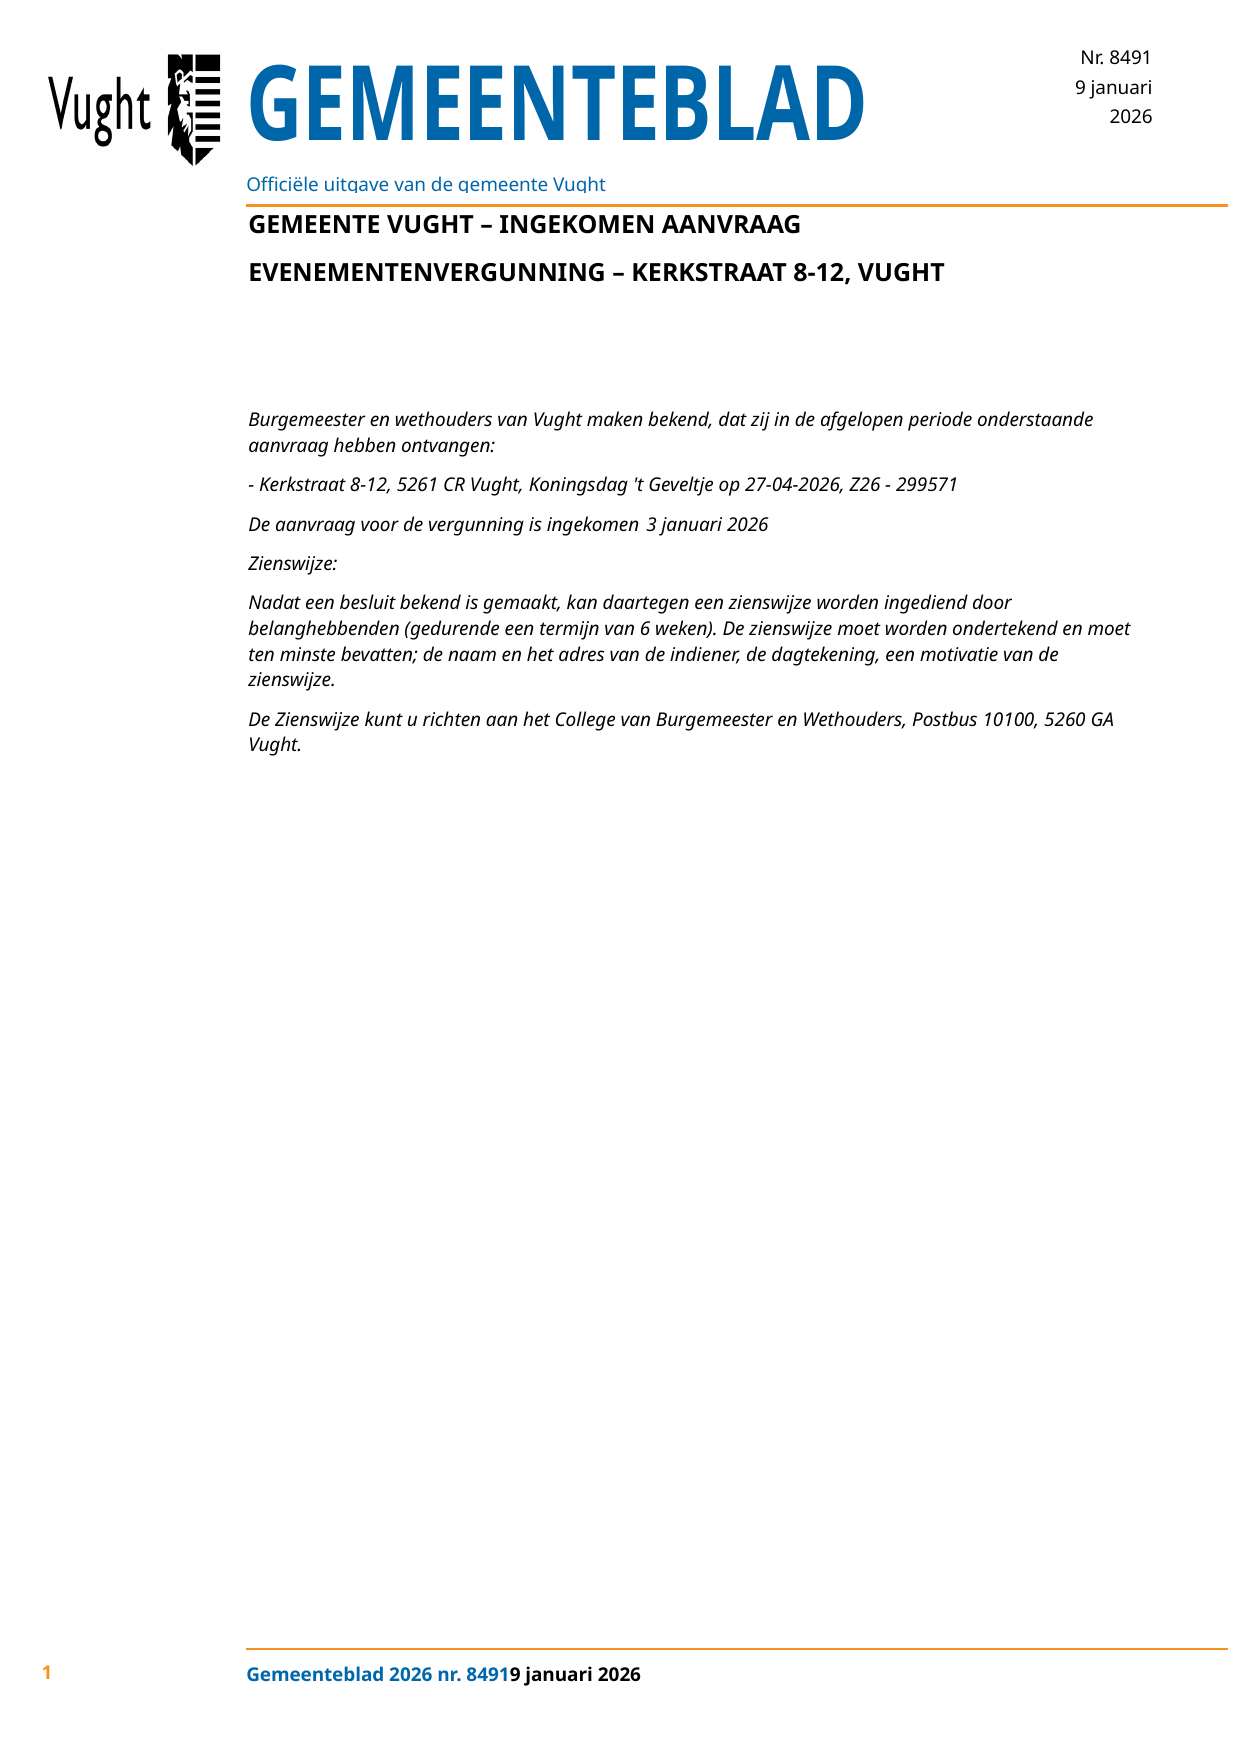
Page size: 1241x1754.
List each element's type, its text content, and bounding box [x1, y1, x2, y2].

picture [41, 47, 231, 172]
text Burgemeester en wethouders van Vught maken bekend, dat zij in de afgelopen periode onderstaande aanvraag hebben ontvangen: [248, 406, 1152, 458]
text Zienswijze: [248, 550, 1152, 576]
text GEMEENTE VUGHT – INGEKOMEN AANVRAAG EVENEMENTENVERGUNNING – KERKSTRAAT 8-12, VUGHT [248, 207, 1152, 288]
text De Zienswijze kunt u richten aan het College van Burgemeester en Wethouders, Postbus 10100, 5260 GA Vught. [248, 706, 1152, 757]
text Nadat een besluit bekend is gemaakt, kan daartegen een zienswijze worden ingediend door belanghebbenden (gedurende een termijn van 6 weken). De zienswijze moet worden ondertekend en moet ten minste bevatten; de naam en het adres van de indiener, de dagtekening, een motivatie van de zienswijze. [248, 589, 1152, 692]
text De aanvraag voor de vergunning is ingekomen 3 januari 2026 [248, 511, 1152, 536]
text - Kerkstraat 8-12, 5261 CR Vught, Koningsdag 't Geveltje op 27-04-2026, Z26 - 299571 [248, 471, 1152, 497]
